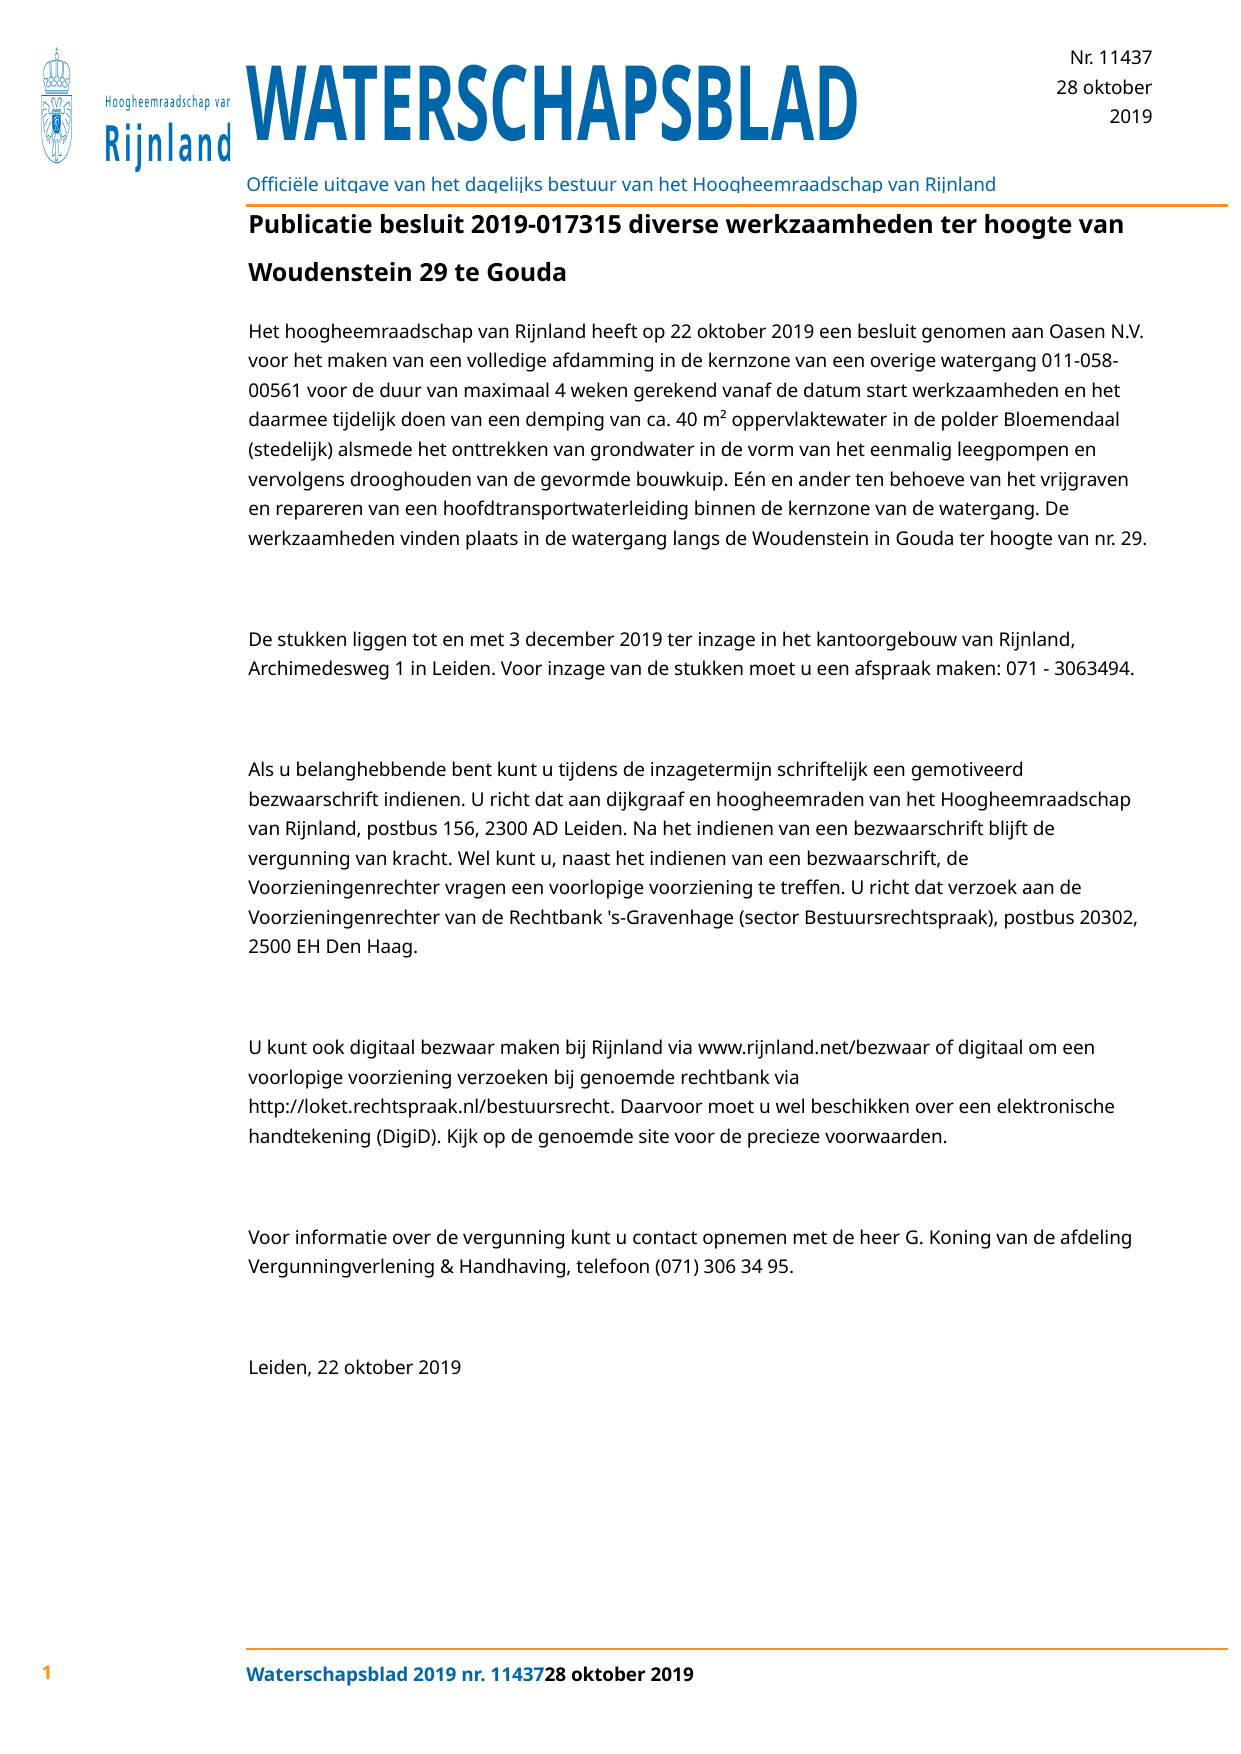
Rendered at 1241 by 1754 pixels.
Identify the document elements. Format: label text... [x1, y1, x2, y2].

text Als u belanghebbende bent kunt u tijdens de inzagetermijn schriftelijk een gemotiveerd bezwaarschrift indienen. U richt dat aan dijkgraaf en hoogheemraden van het Hoogheemraadschap van Rijnland, postbus 156, 2300 AD Leiden. Na het indienen van een bezwaarschrift blijft de vergunning van kracht. Wel kunt u, naast het indienen van een bezwaarschrift, de Voorzieningenrechter vragen een voorlopige voorziening te treffen. U richt dat verzoek aan de Voorzieningenrechter van de Rechtbank 's-Gravenhage (sector Bestuursrechtspraak), postbus 20302, 2500 EH Den Haag. [248, 756, 1152, 959]
text U kunt ook digitaal bezwaar maken bij Rijnland via www.rijnland.net/bezwaar of digitaal om een voorlopige voorziening verzoeken bij genoemde rechtbank via http://loket.rechtspraak.nl/bestuursrecht. Daarvoor moet u wel beschikken over een elektronische handtekening (DigiD). Kijk op de genoemde site voor de precieze voorwaarden. [248, 1034, 1152, 1149]
text Voor informatie over de vergunning kunt u contact opnemen met de heer G. Koning van de afdeling Vergunningverlening & Handhaving, telefoon (071) 306 34 95. [248, 1224, 1152, 1279]
picture [41, 47, 231, 172]
text Het hoogheemraadschap van Rijnland heeft op 22 oktober 2019 een besluit genomen aan Oasen N.V. voor het maken van een volledige afdamming in de kernzone van een overige watergang 011-058-00561 voor de duur van maximaal 4 weken gerekend vanaf de datum start werkzaamheden en het daarmee tijdelijk doen van een demping van ca. 40 m² oppervlaktewater in de polder Bloemendaal (stedelijk) alsmede het onttrekken van grondwater in de vorm van het eenmalig leegpompen en vervolgens drooghouden van de gevormde bouwkuip. Eén en ander ten behoeve van het vrijgraven en repareren van een hoofdtransportwaterleiding binnen de kernzone van de watergang. De werkzaamheden vinden plaats in de watergang langs de Woudenstein in Gouda ter hoogte van nr. 29. [248, 318, 1152, 551]
text Leiden, 22 oktober 2019 [248, 1354, 1152, 1380]
text De stukken liggen tot en met 3 december 2019 ter inzage in het kantoorgebouw van Rijnland, Archimedesweg 1 in Leiden. Voor inzage van de stukken moet u een afspraak maken: 071 - 3063494. [248, 626, 1152, 681]
text Publicatie besluit 2019-017315 diverse werkzaamheden ter hoogte van Woudenstein 29 te Gouda [248, 207, 1152, 288]
